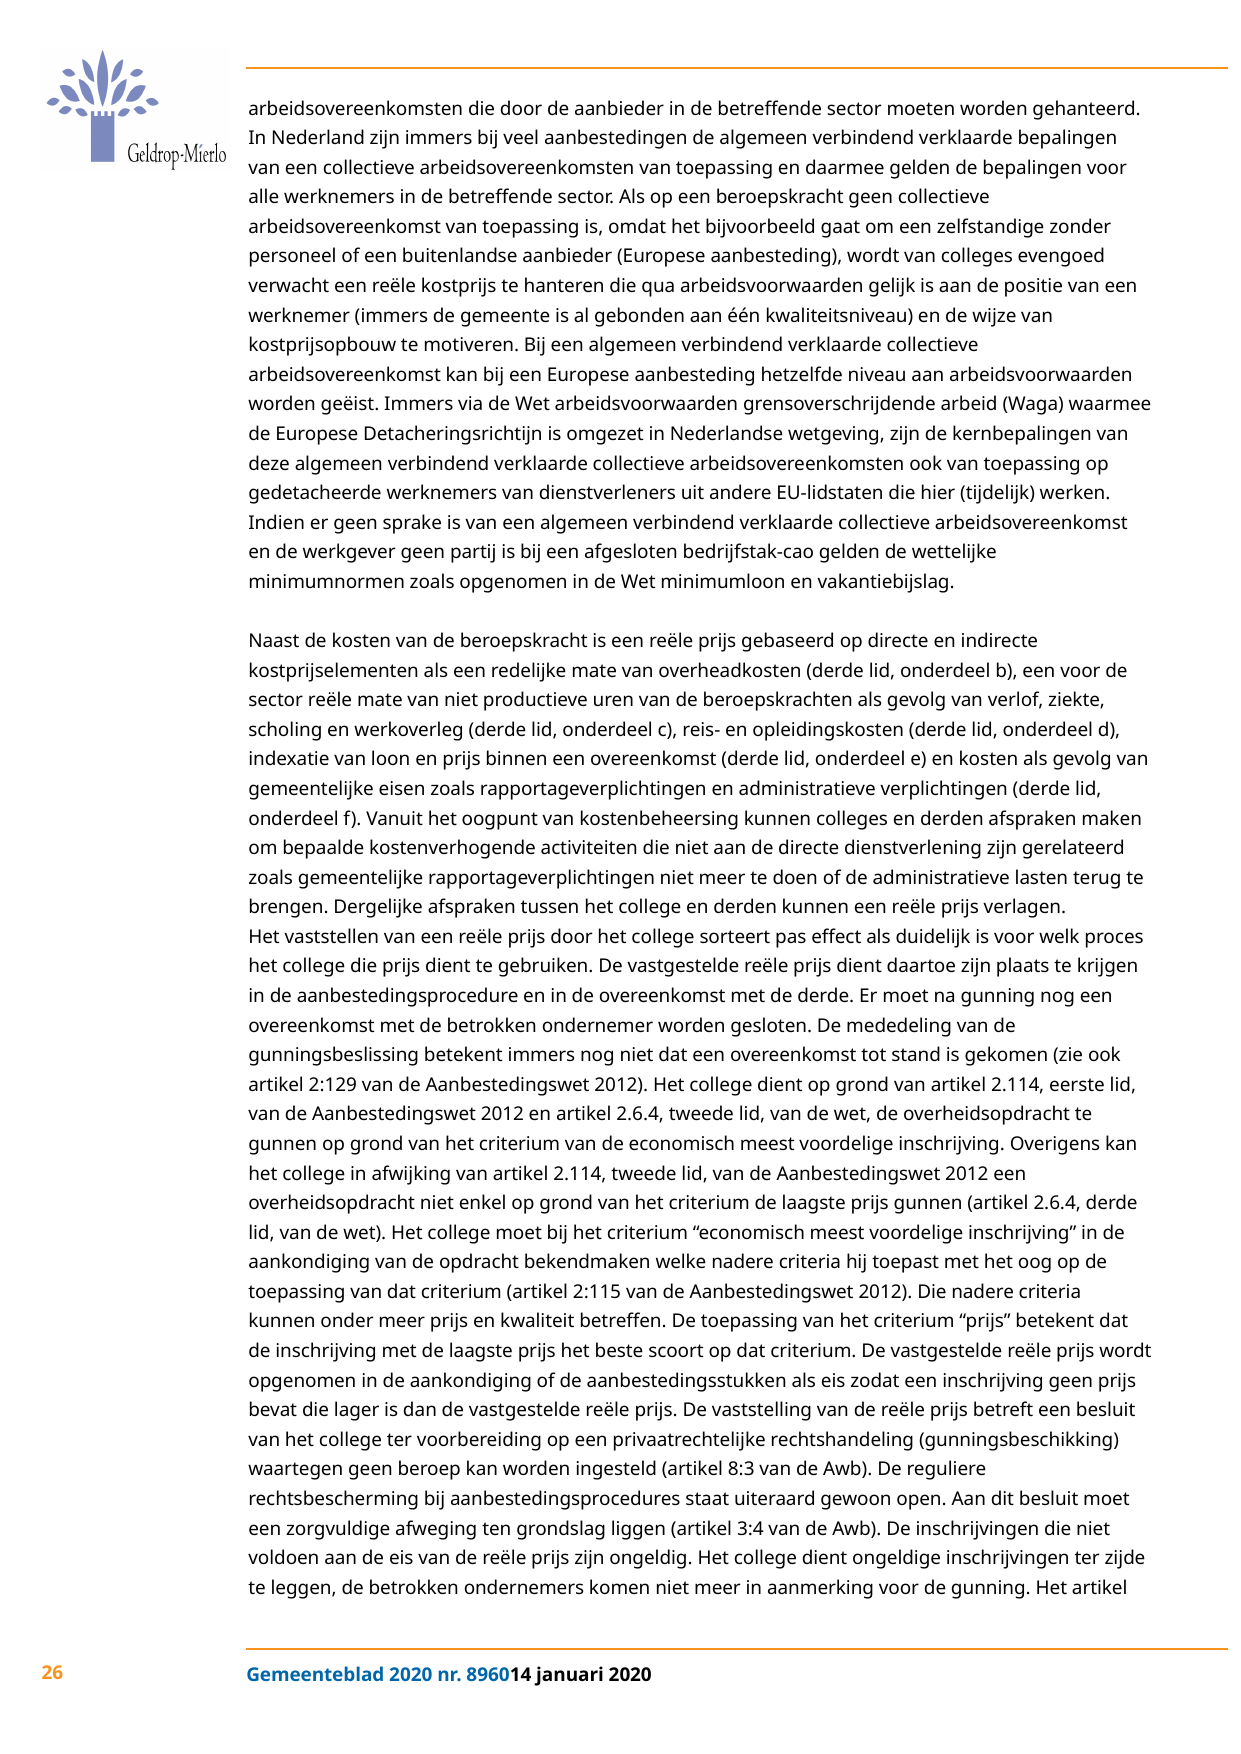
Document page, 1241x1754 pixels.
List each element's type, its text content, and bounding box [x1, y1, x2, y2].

text arbeidsovereenkomsten die door de aanbieder in de betreffende sector moeten worden gehanteerd. In Nederland zijn immers bij veel aanbestedingen de algemeen verbindend verklaarde bepalingen van een collectieve arbeidsovereenkomsten van toepassing en daarmee gelden de bepalingen voor alle werknemers in de betreffende sector. Als op een beroepskracht geen collectieve arbeidsovereenkomst van toepassing is, omdat het bijvoorbeeld gaat om een zelfstandige zonder personeel of een buitenlandse aanbieder (Europese aanbesteding), wordt van colleges evengoed verwacht een reële kostprijs te hanteren die qua arbeidsvoorwaarden gelijk is aan de positie van een werknemer (immers de gemeente is al gebonden aan één kwaliteitsniveau) en de wijze van kostprijsopbouw te motiveren. Bij een algemeen verbindend verklaarde collectieve arbeidsovereenkomst kan bij een Europese aanbesteding hetzelfde niveau aan arbeidsvoorwaarden worden geëist. Immers via de Wet arbeidsvoorwaarden grensoverschrijdende arbeid (Waga) waarmee de Europese Detacheringsrichtijn is omgezet in Nederlandse wetgeving, zijn de kernbepalingen van deze algemeen verbindend verklaarde collectieve arbeidsovereenkomsten ook van toepassing op gedetacheerde werknemers van dienstverleners uit andere EU-lidstaten die hier (tijdelijk) werken. Indien er geen sprake is van een algemeen verbindend verklaarde collectieve arbeidsovereenkomst en de werkgever geen partij is bij een afgesloten bedrijfstak-cao gelden de wettelijke minimumnormen zoals opgenomen in de Wet minimumloon en vakantiebijslag. [248, 95, 1152, 594]
picture [41, 47, 231, 172]
text Naast de kosten van de beroepskracht is een reële prijs gebaseerd op directe en indirecte kostprijselementen als een redelijke mate van overheadkosten (derde lid, onderdeel b), een voor de sector reële mate van niet productieve uren van de beroepskrachten als gevolg van verlof, ziekte, scholing en werkoverleg (derde lid, onderdeel c), reis- en opleidingskosten (derde lid, onderdeel d), indexatie van loon en prijs binnen een overeenkomst (derde lid, onderdeel e) en kosten als gevolg van gemeentelijke eisen zoals rapportageverplichtingen en administratieve verplichtingen (derde lid, onderdeel f). Vanuit het oogpunt van kostenbeheersing kunnen colleges en derden afspraken maken om bepaalde kostenverhogende activiteiten die niet aan de directe dienstverlening zijn gerelateerd zoals gemeentelijke rapportageverplichtingen niet meer te doen of de administratieve lasten terug te brengen. Dergelijke afspraken tussen het college en derden kunnen een reële prijs verlagen. [248, 627, 1152, 919]
text Het vaststellen van een reële prijs door het college sorteert pas effect als duidelijk is voor welk proces het college die prijs dient te gebruiken. De vastgestelde reële prijs dient daartoe zijn plaats te krijgen in de aanbestedingsprocedure en in de overeenkomst met de derde. Er moet na gunning nog een overeenkomst met de betrokken ondernemer worden gesloten. De mededeling van de gunningsbeslissing betekent immers nog niet dat een overeenkomst tot stand is gekomen (zie ook artikel 2:129 van de Aanbestedingswet 2012). Het college dient op grond van artikel 2.114, eerste lid, van de Aanbestedingswet 2012 en artikel 2.6.4, tweede lid, van de wet, de overheidsopdracht te gunnen op grond van het criterium van de economisch meest voordelige inschrijving. Overigens kan het college in afwijking van artikel 2.114, tweede lid, van de Aanbestedingswet 2012 een overheidsopdracht niet enkel op grond van het criterium de laagste prijs gunnen (artikel 2.6.4, derde lid, van de wet). Het college moet bij het criterium “economisch meest voordelige inschrijving” in de aankondiging van de opdracht bekendmaken welke nadere criteria hij toepast met het oog op de toepassing van dat criterium (artikel 2:115 van de Aanbestedingswet 2012). Die nadere criteria kunnen onder meer prijs en kwaliteit betreffen. De toepassing van het criterium “prijs” betekent dat de inschrijving met de laagste prijs het beste scoort op dat criterium. De vastgestelde reële prijs wordt opgenomen in de aankondiging of de aanbestedingsstukken als eis zodat een inschrijving geen prijs bevat die lager is dan de vastgestelde reële prijs. De vaststelling van de reële prijs betreft een besluit van het college ter voorbereiding op een privaatrechtelijke rechtshandeling (gunningsbeschikking) waartegen geen beroep kan worden ingesteld (artikel 8:3 van de Awb). De reguliere rechtsbescherming bij aanbestedingsprocedures staat uiteraard gewoon open. Aan dit besluit moet een zorgvuldige afweging ten grondslag liggen (artikel 3:4 van de Awb). De inschrijvingen die niet voldoen aan de eis van de reële prijs zijn ongeldig. Het college dient ongeldige inschrijvingen ter zijde te leggen, de betrokken ondernemers komen niet meer in aanmerking voor de gunning. Het artikel [248, 923, 1152, 1600]
